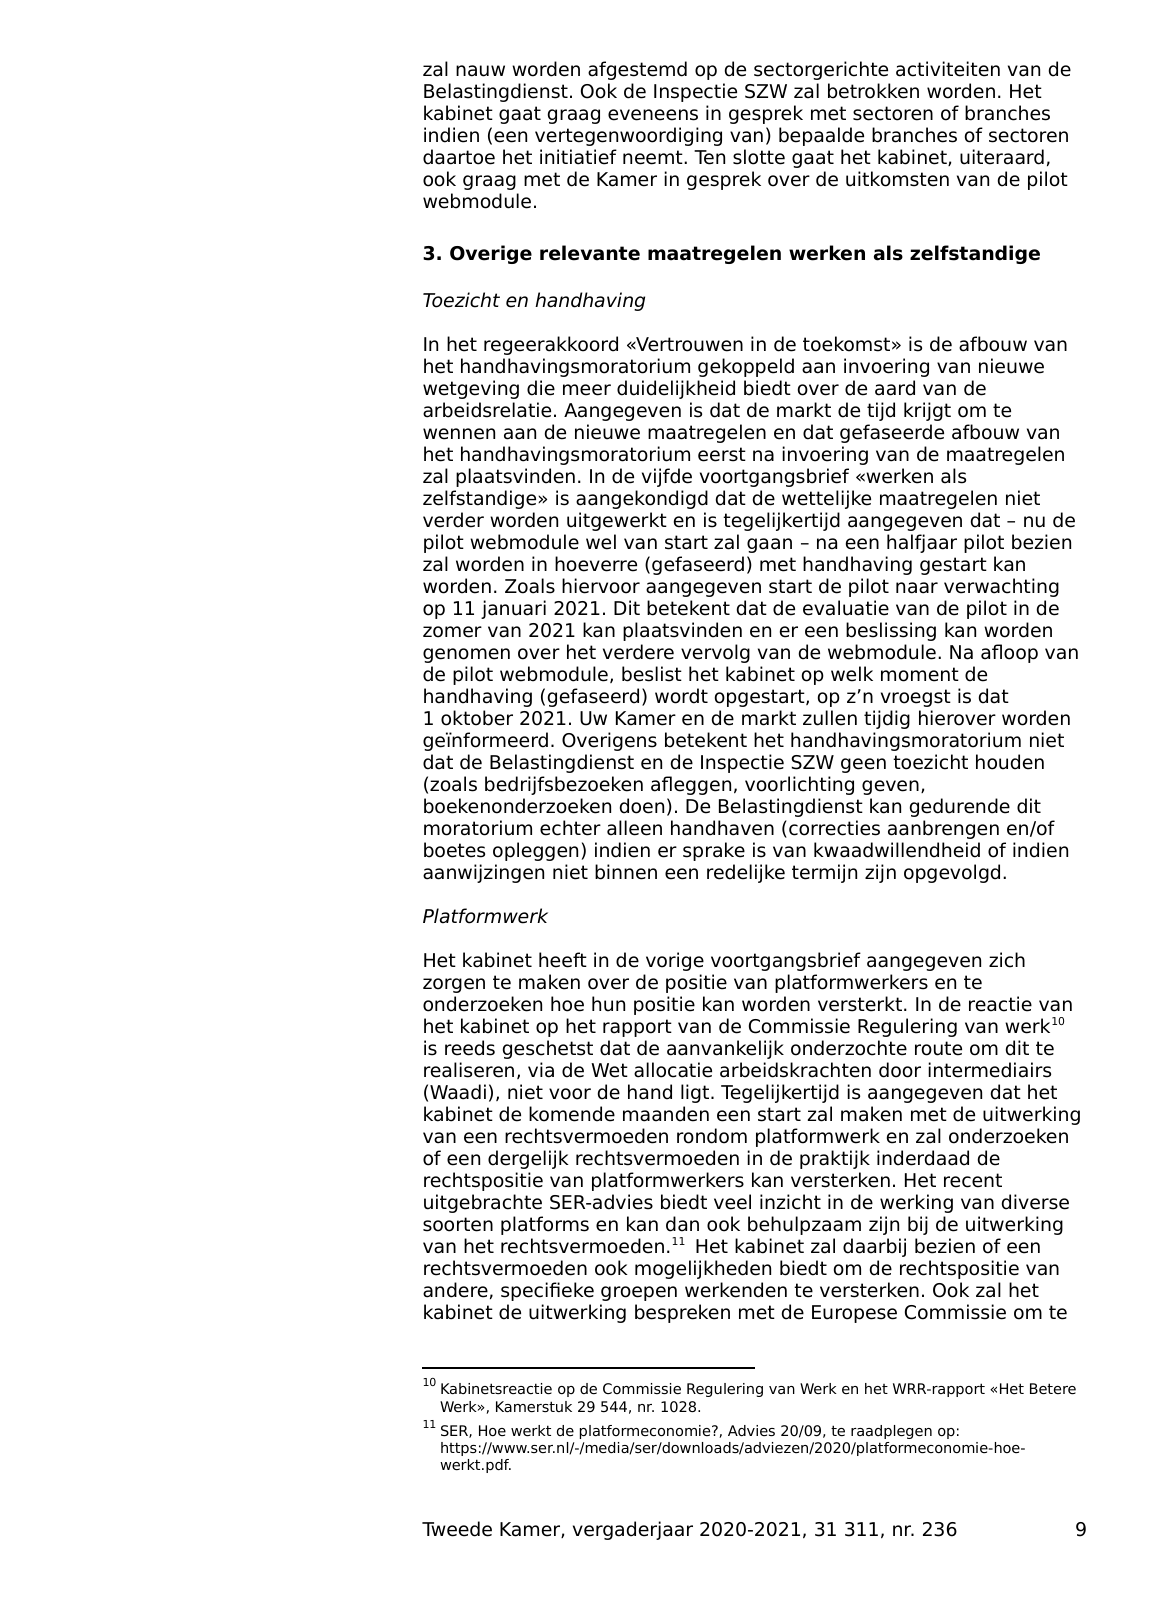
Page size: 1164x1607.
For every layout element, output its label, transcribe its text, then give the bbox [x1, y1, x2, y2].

text zal nauw worden afgestemd op de sectorgerichte activiteiten van de Belastingdienst. Ook de Inspectie SZW zal betrokken worden. Het kabinet gaat graag eveneens in gesprek met sectoren of branches indien (een vertegenwoordiging van) bepaalde branches of sectoren daartoe het initiatief neemt. Ten slotte gaat het kabinet, uiteraard, ook graag met de Kamer in gesprek over de uitkomsten van de pilot webmodule. [422, 59, 1087, 213]
subtitle Platformwerk [422, 906, 1087, 928]
subtitle Toezicht en handhaving [422, 290, 1087, 312]
text SER, Hoe werkt de platformeconomie?, Advies 20/09, te raadplegen op: https://www.ser.nl/-/media/ser/downloads/adviezen/2020/platformeconomie-hoe-werkt.pdf. [422, 1418, 1087, 1474]
text Het kabinet heeft in de vorige voortgangsbrief aangegeven zich zorgen te maken over de positie van platformwerkers en te onderzoeken hoe hun positie kan worden versterkt. In de reactie van het kabinet op het rapport van de Commissie Regulering van werk is reeds geschetst dat de aanvankelijk onderzochte route om dit te realiseren, via de Wet allocatie arbeidskrachten door intermediairs (Waadi), niet voor de hand ligt. Tegelijkertijd is aangegeven dat het kabinet de komende maanden een start zal maken met de uitwerking van een rechtsvermoeden rondom platformwerk en zal onderzoeken of een dergelijk rechtsvermoeden in de praktijk inderdaad de rechtspositie van platformwerkers kan versterken. Het recent uitgebrachte SER-advies biedt veel inzicht in de werking van diverse soorten platforms en kan dan ook behulpzaam zijn bij de uitwerking van het rechtsvermoeden. Het kabinet zal daarbij bezien of een rechtsvermoeden ook mogelijkheden biedt om de rechtspositie van andere, specifieke groepen werkenden te versterken. Ook zal het kabinet de uitwerking bespreken met de Europese Commissie om te [422, 950, 1087, 1323]
subtitle 3. Overige relevante maatregelen werken als zelfstandige [422, 243, 1087, 265]
text In het regeerakkoord «Vertrouwen in de toekomst» is de afbouw van het handhavingsmoratorium gekoppeld aan invoering van nieuwe wetgeving die meer duidelijkheid biedt over de aard van de arbeidsrelatie. Aangegeven is dat de markt de tijd krijgt om te wennen aan de nieuwe maatregelen en dat gefaseerde afbouw van het handhavingsmoratorium eerst na invoering van de maatregelen zal plaatsvinden. In de vijfde voortgangsbrief «werken als zelfstandige» is aangekondigd dat de wettelijke maatregelen niet verder worden uitgewerkt en is tegelijkertijd aangegeven dat – nu de pilot webmodule wel van start zal gaan – na een halfjaar pilot bezien zal worden in hoeverre (gefaseerd) met handhaving gestart kan worden. Zoals hiervoor aangegeven start de pilot naar verwachting op 11 januari 2021. Dit betekent dat de evaluatie van de pilot in de zomer van 2021 kan plaatsvinden en er een beslissing kan worden genomen over het verdere vervolg van de webmodule. Na afloop van de pilot webmodule, beslist het kabinet op welk moment de handhaving (gefaseerd) wordt opgestart, op z’n vroegst is dat 1 oktober 2021. Uw Kamer en de markt zullen tijdig hierover worden geïnformeerd. Overigens betekent het handhavingsmoratorium niet dat de Belastingdienst en de Inspectie SZW geen toezicht houden (zoals bedrijfsbezoeken afleggen, voorlichting geven, boekenonderzoeken doen). De Belastingdienst kan gedurende dit moratorium echter alleen handhaven (correcties aanbrengen en/of boetes opleggen) indien er sprake is van kwaadwillendheid of indien aanwijzingen niet binnen een redelijke termijn zijn opgevolgd. [422, 334, 1087, 883]
text Kabinetsreactie op de Commissie Regulering van Werk en het WRR-rapport «Het Betere Werk», Kamerstuk 29 544, nr. 1028. [422, 1377, 1087, 1416]
